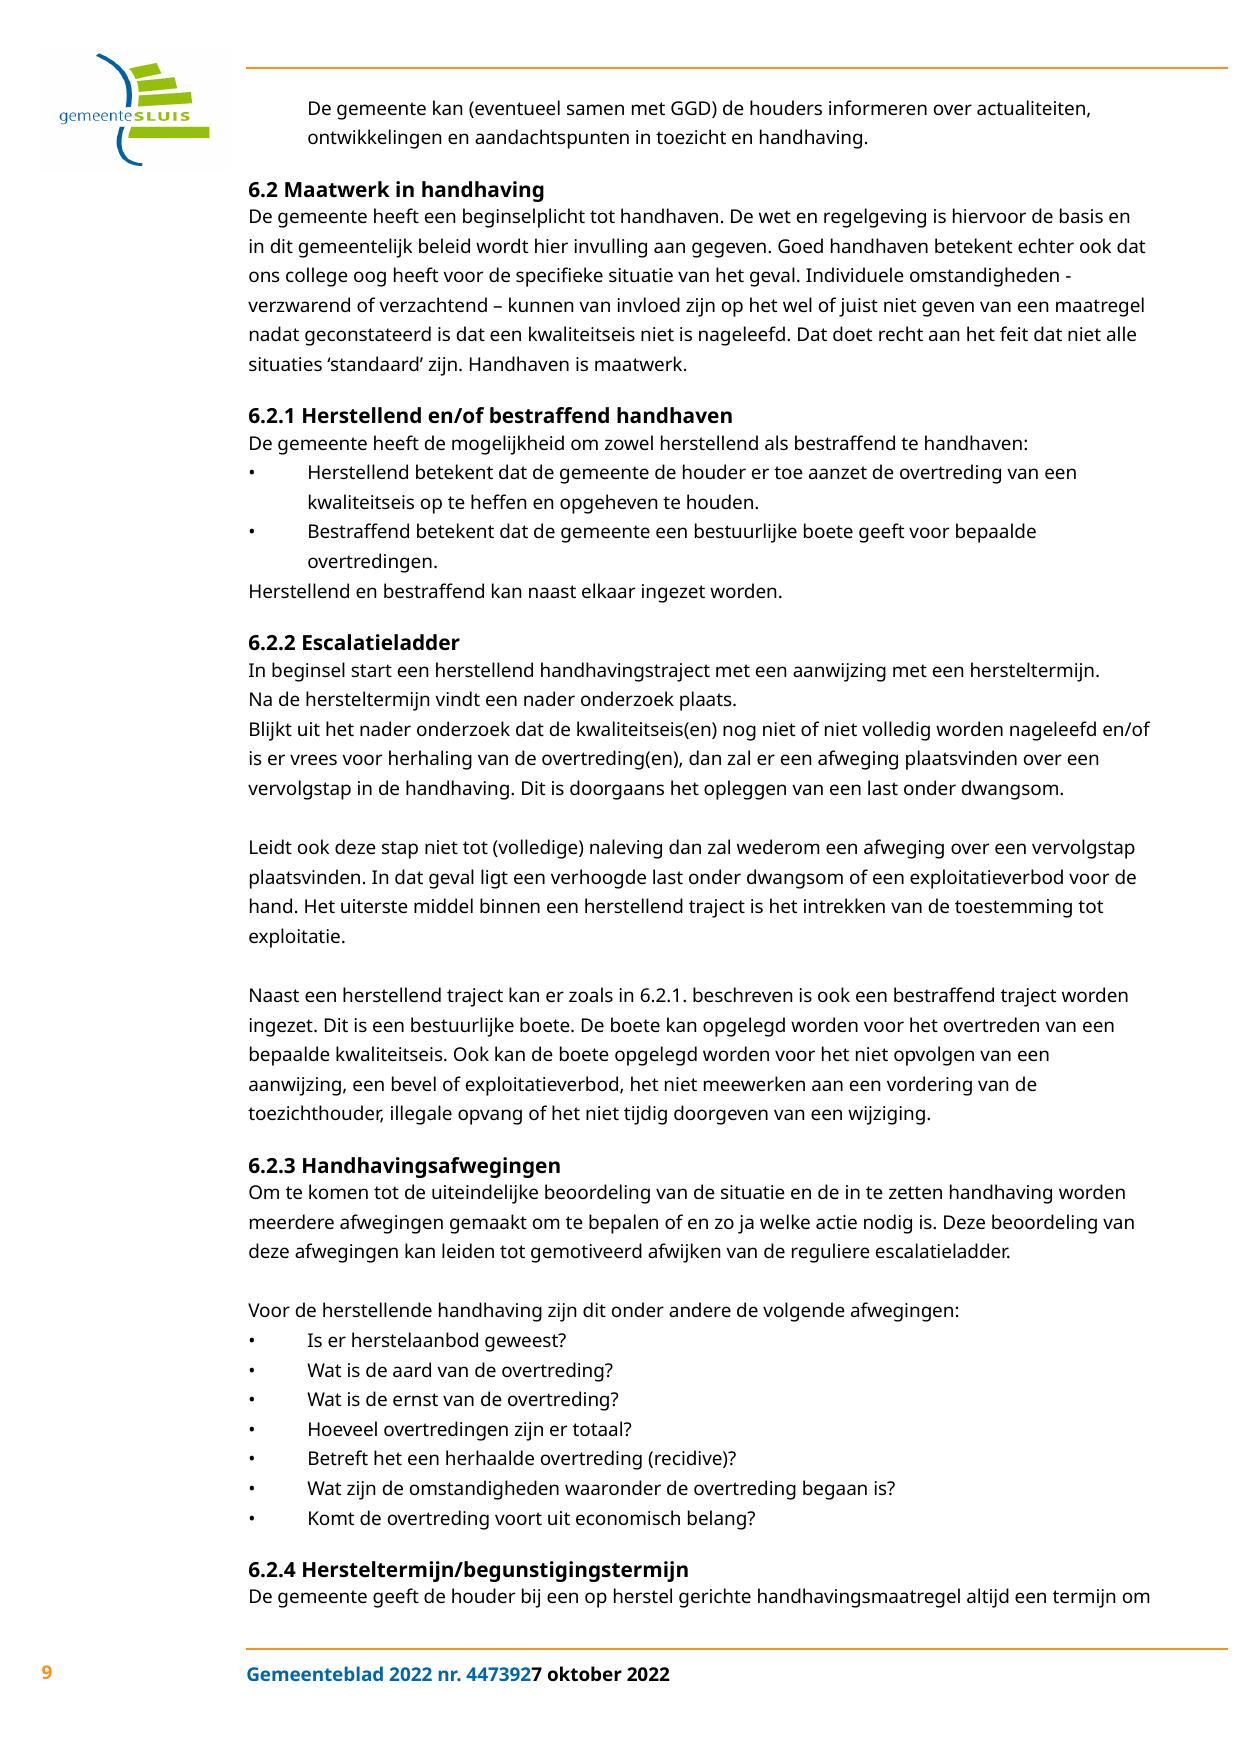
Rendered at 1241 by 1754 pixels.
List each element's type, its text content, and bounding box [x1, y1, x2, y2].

list Is er herstelaanbod geweest? [248, 1327, 1152, 1353]
text Blijkt uit het nader onderzoek dat de kwaliteitseis(en) nog niet of niet volledig worden nageleefd en/of is er vrees voor herhaling van de overtreding(en), dan zal er een afweging plaatsvinden over een vervolgstap in de handhaving. Dit is doorgaans het opleggen van een last onder dwangsom. [248, 716, 1152, 801]
picture [41, 47, 231, 172]
list Herstellend betekent dat de gemeente de houder er toe aanzet de overtreding van een kwaliteitseis op te heffen en opgeheven te houden. [248, 459, 1152, 515]
text Herstellend en bestraffend kan naast elkaar ingezet worden. [248, 578, 1152, 604]
list Komt de overtreding voort uit economisch belang? [248, 1505, 1152, 1531]
text In beginsel start een herstellend handhavingstraject met een aanwijzing met een hersteltermijn. [248, 657, 1152, 682]
text Na de hersteltermijn vindt een nader onderzoek plaats. [248, 686, 1152, 712]
text 6.2.4 Hersteltermijn/begunstigingstermijn [248, 1555, 1152, 1584]
list Wat is de aard van de overtreding? [248, 1357, 1152, 1383]
text 6.2 Maatwerk in handhaving [248, 175, 1152, 203]
text Voor de herstellende handhaving zijn dit onder andere de volgende afwegingen: [248, 1298, 1152, 1323]
list Wat zijn de omstandigheden waaronder de overtreding begaan is? [248, 1475, 1152, 1501]
text De gemeente heeft de mogelijkheid om zowel herstellend als bestraffend te handhaven: [248, 430, 1152, 456]
text De gemeente heeft een beginselplicht tot handhaven. De wet en regelgeving is hiervoor de basis en in dit gemeentelijk beleid wordt hier invulling aan gegeven. Goed handhaven betekent echter ook dat ons college oog heeft voor de specifieke situatie van het geval. Individuele omstandigheden - verzwarend of verzachtend – kunnen van invloed zijn op het wel of juist niet geven van een maatregel nadat geconstateerd is dat een kwaliteitseis niet is nageleefd. Dat doet recht aan het feit dat niet alle situaties ‘standaard’ zijn. Handhaven is maatwerk. [248, 203, 1152, 377]
list Betreft het een herhaalde overtreding (recidive)? [248, 1446, 1152, 1471]
text Om te komen tot de uiteindelijke beoordeling van de situatie en de in te zetten handhaving worden meerdere afwegingen gemaakt om te bepalen of en zo ja welke actie nodig is. Deze beoordeling van deze afwegingen kan leiden tot gemotiveerd afwijken van de reguliere escalatieladder. [248, 1179, 1152, 1264]
text Leidt ook deze stap niet tot (volledige) naleving dan zal wederom een afweging over een vervolgstap plaatsvinden. In dat geval ligt een verhoogde last onder dwangsom of een exploitatieverbod voor de hand. Het uiterste middel binnen een herstellend traject is het intrekken van de toestemming tot exploitatie. [248, 834, 1152, 949]
list Wat is de ernst van de overtreding? [248, 1386, 1152, 1412]
text 6.2.2 Escalatieladder [248, 628, 1152, 657]
text De gemeente geeft de houder bij een op herstel gerichte handhavingsmaatregel altijd een termijn om [248, 1584, 1152, 1609]
text 6.2.3 Handhavingsafwegingen [248, 1151, 1152, 1179]
list Hoeveel overtredingen zijn er totaal? [248, 1416, 1152, 1442]
list Bestraffend betekent dat de gemeente een bestuurlijke boete geeft voor bepaalde overtredingen. [248, 519, 1152, 574]
text 6.2.1 Herstellend en/of bestraffend handhaven [248, 402, 1152, 430]
list De gemeente kan (eventueel samen met GGD) de houders informeren over actualiteiten, ontwikkelingen en aandachtspunten in toezicht en handhaving. [248, 95, 1152, 150]
text Naast een herstellend traject kan er zoals in 6.2.1. beschreven is ook een bestraffend traject worden ingezet. Dit is een bestuurlijke boete. De boete kan opgelegd worden voor het overtreden van een bepaalde kwaliteitseis. Ook kan de boete opgelegd worden voor het niet opvolgen van een aanwijzing, een bevel of exploitatieverbod, het niet meewerken aan een vordering van de toezichthouder, illegale opvang of het niet tijdig doorgeven van een wijziging. [248, 982, 1152, 1126]
